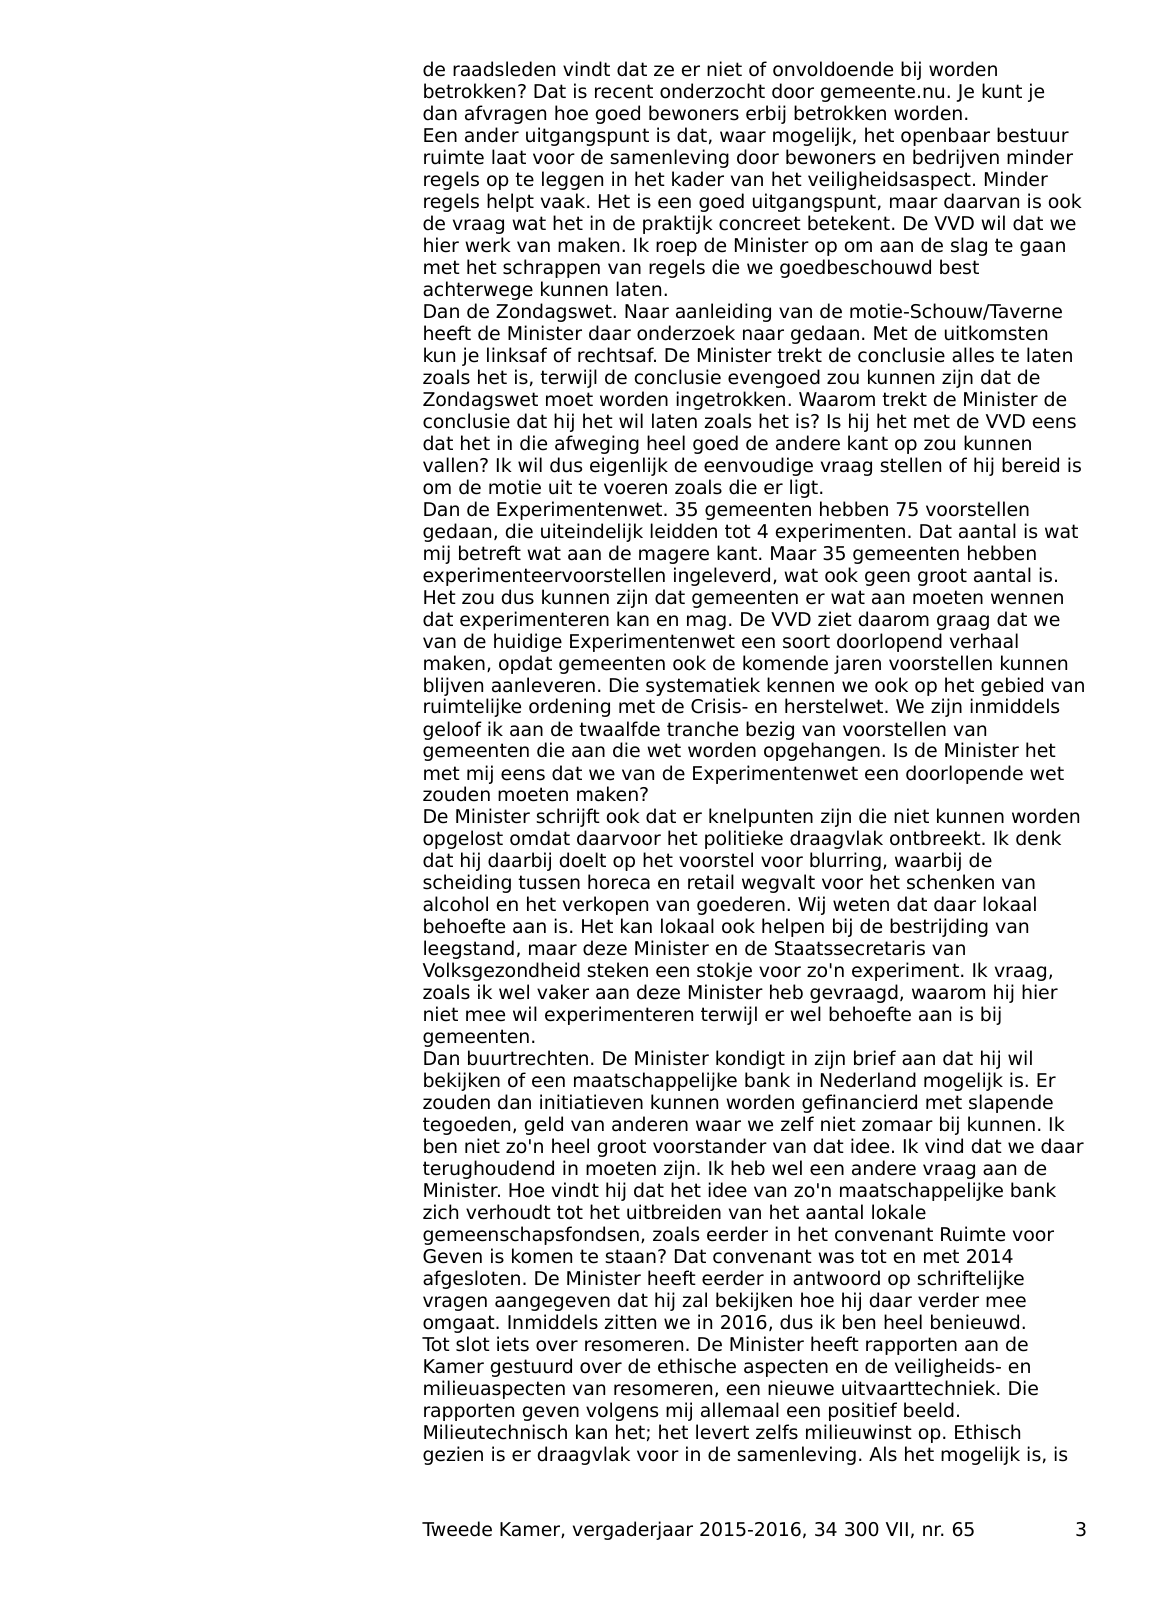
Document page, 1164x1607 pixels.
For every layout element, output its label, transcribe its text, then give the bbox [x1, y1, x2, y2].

text De Minister schrijft ook dat er knelpunten zijn die niet kunnen worden opgelost omdat daarvoor het politieke draagvlak ontbreekt. Ik denk dat hij daarbij doelt op het voorstel voor blurring, waarbij de scheiding tussen horeca en retail wegvalt voor het schenken van alcohol en het verkopen van goederen. Wij weten dat daar lokaal behoefte aan is. Het kan lokaal ook helpen bij de bestrijding van leegstand, maar deze Minister en de Staatssecretaris van Volksgezondheid steken een stokje voor zo'n experiment. Ik vraag, zoals ik wel vaker aan deze Minister heb gevraagd, waarom hij hier niet mee wil experimenteren terwijl er wel behoefte aan is bij gemeenten. [422, 806, 1087, 1048]
text de raadsleden vindt dat ze er niet of onvoldoende bij worden betrokken? Dat is recent onderzocht door gemeente.nu. Je kunt je dan afvragen hoe goed bewoners erbij betrokken worden. [422, 59, 1087, 125]
text Een ander uitgangspunt is dat, waar mogelijk, het openbaar bestuur ruimte laat voor de samenleving door bewoners en bedrijven minder regels op te leggen in het kader van het veiligheidsaspect. Minder regels helpt vaak. Het is een goed uitgangspunt, maar daarvan is ook de vraag wat het in de praktijk concreet betekent. De VVD wil dat we hier werk van maken. Ik roep de Minister op om aan de slag te gaan met het schrappen van regels die we goedbeschouwd best achterwege kunnen laten. [422, 125, 1087, 301]
text Tot slot iets over resomeren. De Minister heeft rapporten aan de Kamer gestuurd over de ethische aspecten en de veiligheids- en milieuaspecten van resomeren, een nieuwe uitvaarttechniek. Die rapporten geven volgens mij allemaal een positief beeld. Milieutechnisch kan het; het levert zelfs milieuwinst op. Ethisch gezien is er draagvlak voor in de samenleving. Als het mogelijk is, is [422, 1334, 1087, 1466]
text Dan de Zondagswet. Naar aanleiding van de motie-Schouw/Taverne heeft de Minister daar onderzoek naar gedaan. Met de uitkomsten kun je linksaf of rechtsaf. De Minister trekt de conclusie alles te laten zoals het is, terwijl de conclusie evengoed zou kunnen zijn dat de Zondagswet moet worden ingetrokken. Waarom trekt de Minister de conclusie dat hij het wil laten zoals het is? Is hij het met de VVD eens dat het in die afweging heel goed de andere kant op zou kunnen vallen? Ik wil dus eigenlijk de eenvoudige vraag stellen of hij bereid is om de motie uit te voeren zoals die er ligt. [422, 301, 1087, 499]
text Dan buurtrechten. De Minister kondigt in zijn brief aan dat hij wil bekijken of een maatschappelijke bank in Nederland mogelijk is. Er zouden dan initiatieven kunnen worden gefinancierd met slapende tegoeden, geld van anderen waar we zelf niet zomaar bij kunnen. Ik ben niet zo'n heel groot voorstander van dat idee. Ik vind dat we daar terughoudend in moeten zijn. Ik heb wel een andere vraag aan de Minister. Hoe vindt hij dat het idee van zo'n maatschappelijke bank zich verhoudt tot het uitbreiden van het aantal lokale gemeenschapsfondsen, zoals eerder in het convenant Ruimte voor Geven is komen te staan? Dat convenant was tot en met 2014 afgesloten. De Minister heeft eerder in antwoord op schriftelijke vragen aangegeven dat hij zal bekijken hoe hij daar verder mee omgaat. Inmiddels zitten we in 2016, dus ik ben heel benieuwd. [422, 1048, 1087, 1334]
text Dan de Experimentenwet. 35 gemeenten hebben 75 voorstellen gedaan, die uiteindelijk leidden tot 4 experimenten. Dat aantal is wat mij betreft wat aan de magere kant. Maar 35 gemeenten hebben experimenteervoorstellen ingeleverd, wat ook geen groot aantal is. Het zou dus kunnen zijn dat gemeenten er wat aan moeten wennen dat experimenteren kan en mag. De VVD ziet daarom graag dat we van de huidige Experimentenwet een soort doorlopend verhaal maken, opdat gemeenten ook de komende jaren voorstellen kunnen blijven aanleveren. Die systematiek kennen we ook op het gebied van ruimtelijke ordening met de Crisis- en herstelwet. We zijn inmiddels geloof ik aan de twaalfde tranche bezig van voorstellen van gemeenten die aan die wet worden opgehangen. Is de Minister het met mij eens dat we van de Experimentenwet een doorlopende wet zouden moeten maken? [422, 499, 1087, 806]
